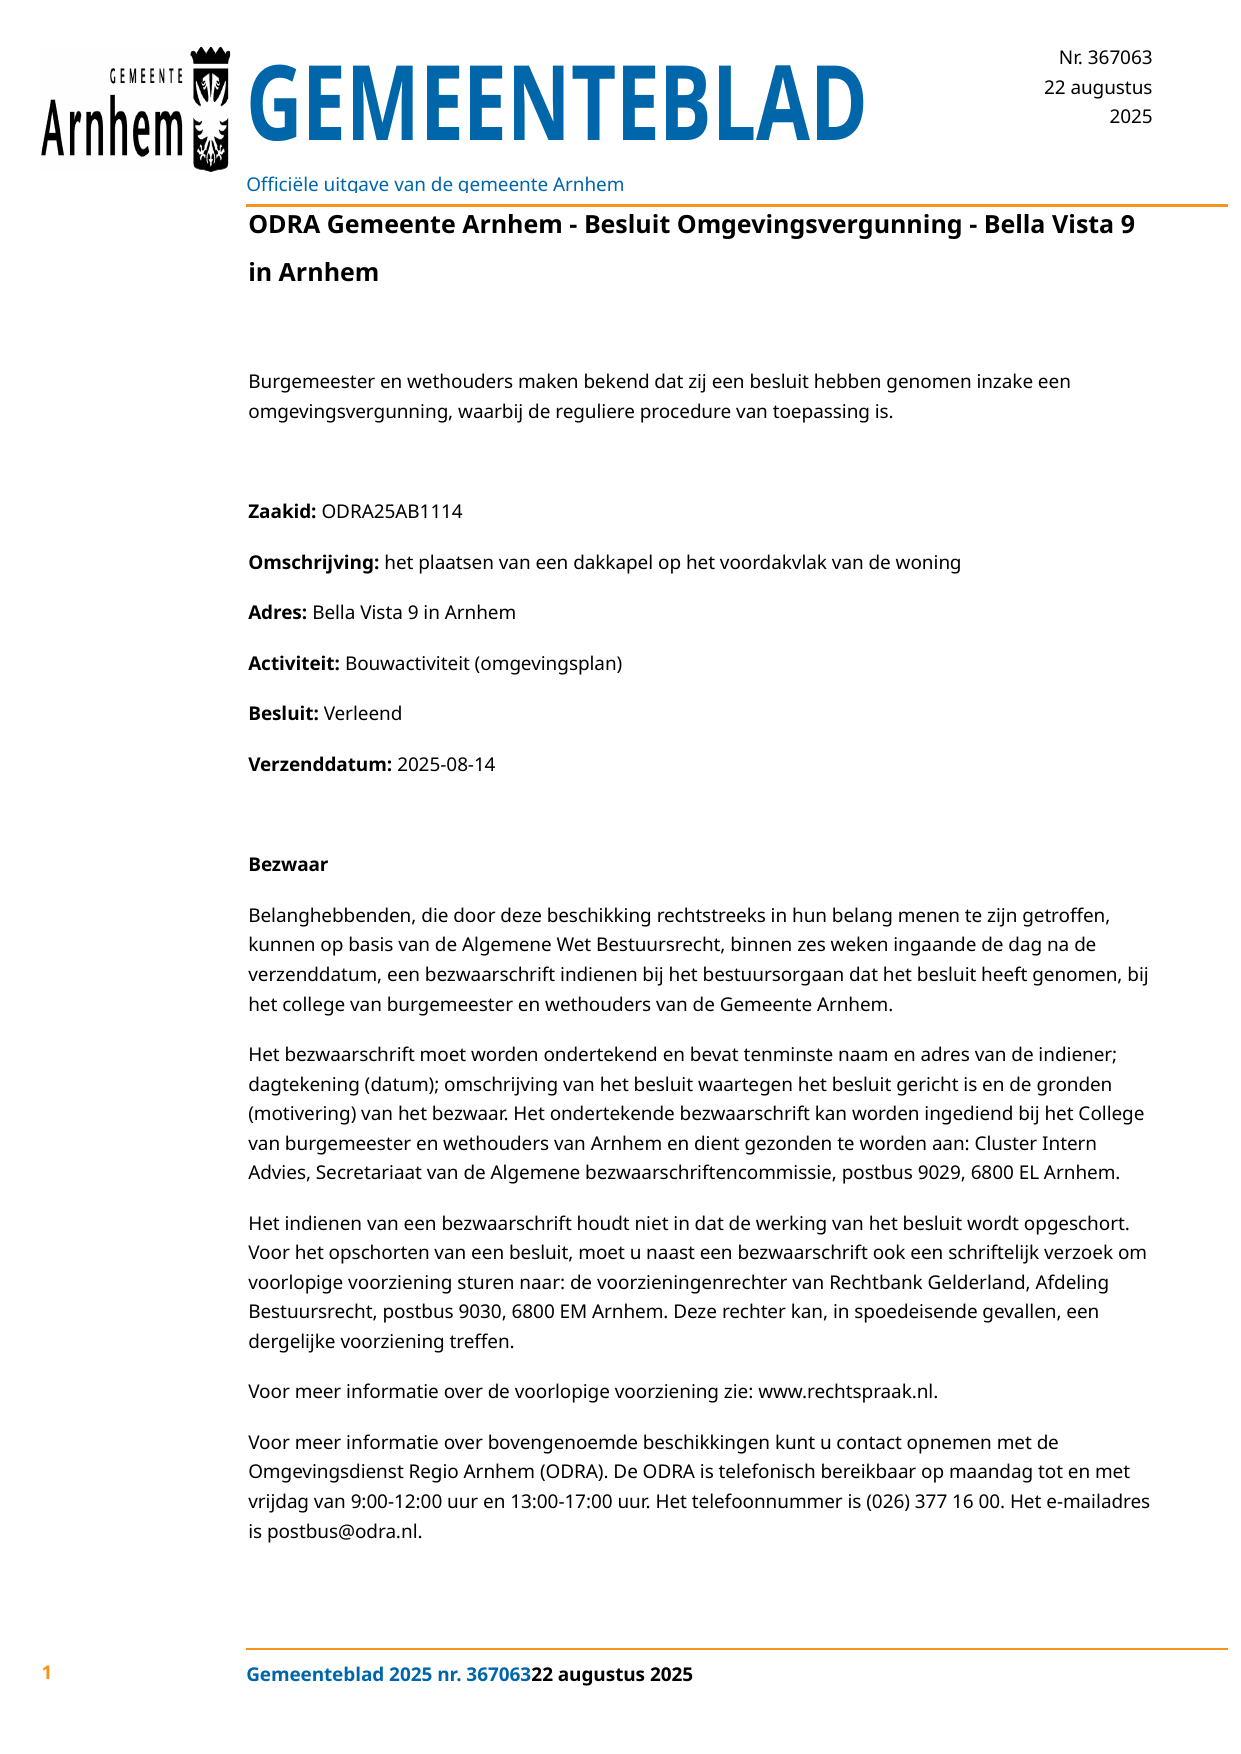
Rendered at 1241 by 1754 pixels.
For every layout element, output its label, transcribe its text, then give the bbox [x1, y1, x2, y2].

text Adres: Bella Vista 9 in Arnhem [248, 599, 1152, 625]
text Verzenddatum: 2025-08-14 [248, 751, 1152, 777]
text Besluit: Verleend [248, 700, 1152, 726]
text Voor meer informatie over bovengenoemde beschikkingen kunt u contact opnemen met de Omgevingsdienst Regio Arnhem (ODRA). De ODRA is telefonisch bereikbaar op maandag tot en met vrijdag van 9:00-12:00 uur en 13:00-17:00 uur. Het telefoonnummer is (026) 377 16 00. Het e-mailadres is postbus@odra.nl. [248, 1429, 1152, 1544]
text Omschrijving: het plaatsen van een dakkapel op het voordakvlak van de woning [248, 549, 1152, 575]
text ODRA Gemeente Arnhem - Besluit Omgevingsvergunning - Bella Vista 9 in Arnhem [248, 207, 1152, 288]
text Het bezwaarschrift moet worden ondertekend en bevat tenminste naam en adres van de indiener; dagtekening (datum); omschrijving van het besluit waartegen het besluit gericht is en de gronden (motivering) van het bezwaar. Het ondertekende bezwaarschrift kan worden ingediend bij het College van burgemeester en wethouders van Arnhem en dient gezonden te worden aan: Cluster Intern Advies, Secretariaat van de Algemene bezwaarschriftencommissie, postbus 9029, 6800 EL Arnhem. [248, 1041, 1152, 1185]
text Belanghebbenden, die door deze beschikking rechtstreeks in hun belang menen te zijn getroffen, kunnen op basis van de Algemene Wet Bestuursrecht, binnen zes weken ingaande de dag na de verzenddatum, een bezwaarschrift indienen bij het bestuursorgaan dat het besluit heeft genomen, bij het college van burgemeester en wethouders van de Gemeente Arnhem. [248, 902, 1152, 1017]
text Activiteit: Bouwactiviteit (omgevingsplan) [248, 650, 1152, 676]
text Zaakid: ODRA25AB1114 [248, 499, 1152, 524]
text Bezwaar [248, 852, 1152, 877]
text Het indienen van een bezwaarschrift houdt niet in dat de werking van het besluit wordt opgeschort. Voor het opschorten van een besluit, moet u naast een bezwaarschrift ook een schriftelijk verzoek om voorlopige voorziening sturen naar: de voorzieningenrechter van Rechtbank Gelderland, Afdeling Bestuursrecht, postbus 9030, 6800 EM Arnhem. Deze rechter kan, in spoedeisende gevallen, een dergelijke voorziening treffen. [248, 1210, 1152, 1354]
text Burgemeester en wethouders maken bekend dat zij een besluit hebben genomen inzake een omgevingsvergunning, waarbij de reguliere procedure van toepassing is. [248, 368, 1152, 424]
text Voor meer informatie over de voorlopige voorziening zie: www.rechtspraak.nl. [248, 1379, 1152, 1404]
picture [41, 47, 231, 172]
